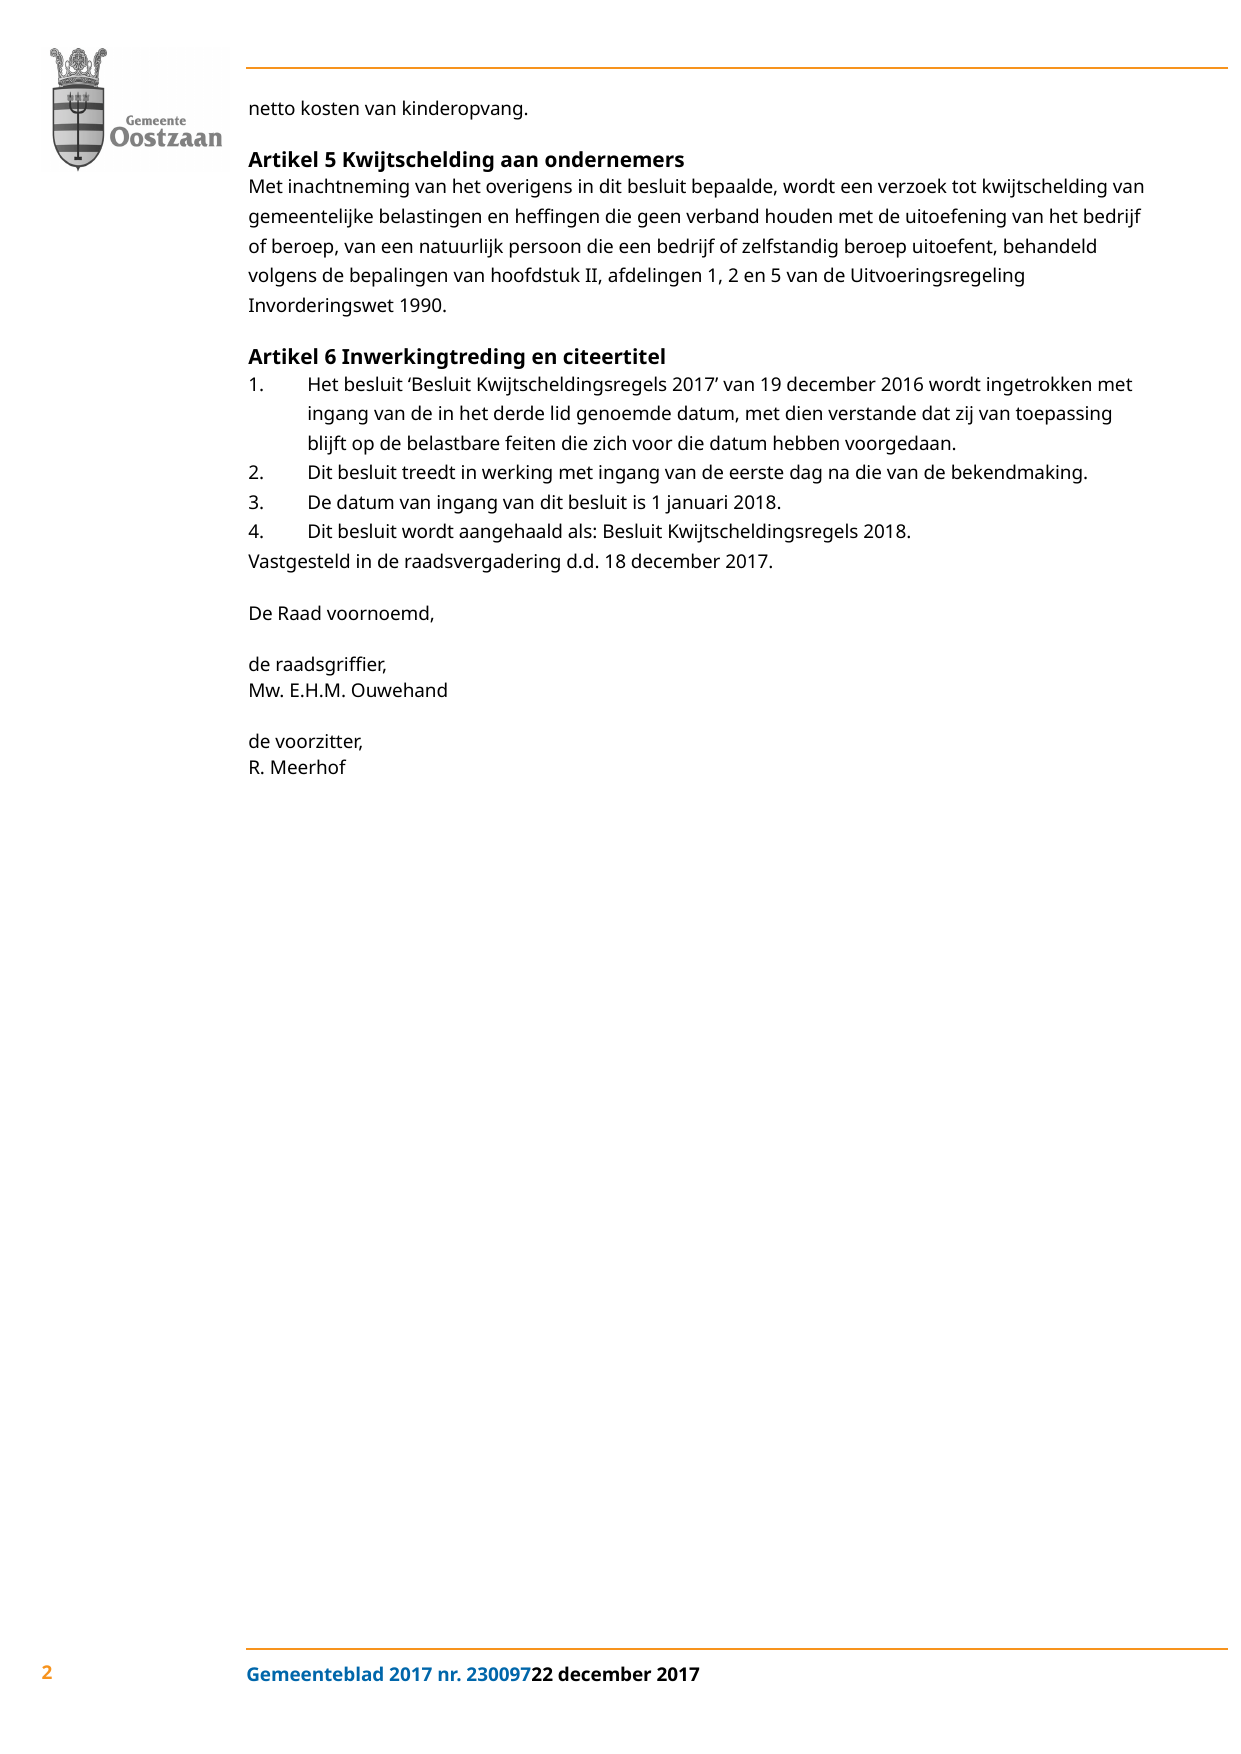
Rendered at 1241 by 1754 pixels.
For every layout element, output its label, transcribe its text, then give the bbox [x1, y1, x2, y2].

text Artikel 5 Kwijtschelding aan ondernemers [248, 145, 1152, 174]
text de raadsgriffier, [248, 651, 1152, 677]
picture [41, 47, 231, 172]
text R. Meerhof [248, 754, 1152, 780]
text Met inachtneming van het overigens in dit besluit bepaalde, wordt een verzoek tot kwijtschelding van gemeentelijke belastingen en heffingen die geen verband houden met de uitoefening van het bedrijf of beroep, van een natuurlijk persoon die een bedrijf of zelfstandig beroep uitoefent, behandeld volgens de bepalingen van hoofdstuk II, afdelingen 1, 2 en 5 van de Uitvoeringsregeling Invorderingswet 1990. [248, 174, 1152, 318]
text Mw. E.H.M. Ouwehand [248, 677, 1152, 703]
text Vastgesteld in de raadsvergadering d.d. 18 december 2017. [248, 548, 1152, 574]
text Artikel 6 Inwerkingtreding en citeertitel [248, 342, 1152, 371]
list Dit besluit treedt in werking met ingang van de eerste dag na die van de bekendmaking. [248, 459, 1152, 485]
list Dit besluit wordt aangehaald als: Besluit Kwijtscheldingsregels 2018. [248, 519, 1152, 544]
text netto kosten van kinderopvang. [248, 95, 1152, 121]
list De datum van ingang van dit besluit is 1 januari 2018. [248, 489, 1152, 515]
text de voorzitter, [248, 728, 1152, 754]
list Het besluit ‘Besluit Kwijtscheldingsregels 2017’ van 19 december 2016 wordt ingetrokken met ingang van de in het derde lid genoemde datum, met dien verstande dat zij van toepassing blijft op de belastbare feiten die zich voor die datum hebben voorgedaan. [248, 371, 1152, 456]
text De Raad voornoemd, [248, 600, 1152, 626]
